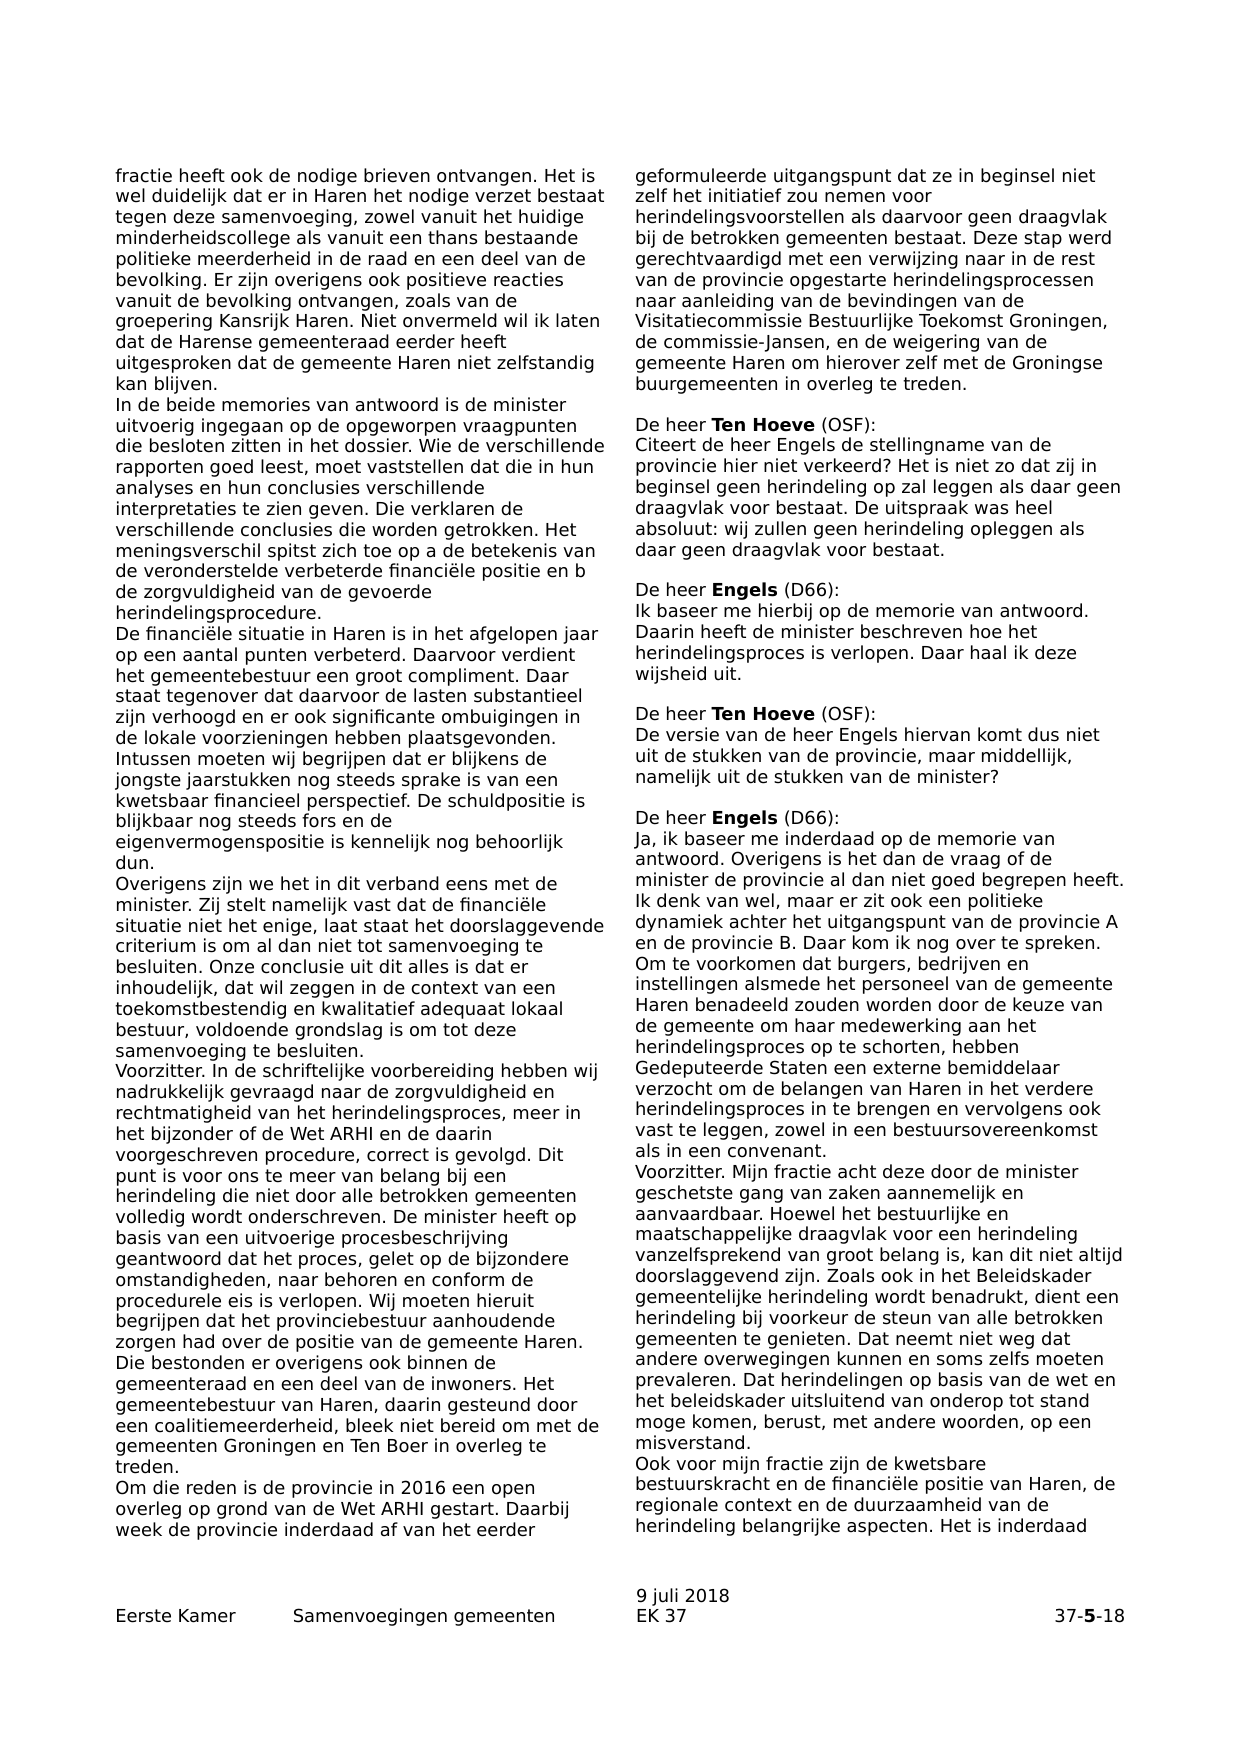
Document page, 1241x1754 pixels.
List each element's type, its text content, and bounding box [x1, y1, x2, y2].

text In de beide memories van antwoord is de minister uitvoerig ingegaan op de opgeworpen vraagpunten die besloten zitten in het dossier. Wie de verschillende rapporten goed leest, moet vaststellen dat die in hun analyses en hun conclusies verschillende interpretaties te zien geven. Die verklaren de verschillende conclusies die worden getrokken. Het meningsverschil spitst zich toe op a de betekenis van de veronderstelde verbeterde financiële positie en b de zorgvuldigheid van de gevoerde herindelingsprocedure. [115, 394, 605, 624]
text Voorzitter. In de schriftelijke voorbereiding hebben wij nadrukkelijk gevraagd naar de zorgvuldigheid en rechtmatigheid van het herindelingsproces, meer in het bijzonder of de Wet ARHI en de daarin voorgeschreven procedure, correct is gevolgd. Dit punt is voor ons te meer van belang bij een herindeling die niet door alle betrokken gemeenten volledig wordt onderschreven. De minister heeft op basis van een uitvoerige procesbeschrijving geantwoord dat het proces, gelet op de bijzondere omstandigheden, naar behoren en conform de procedurele eis is verlopen. Wij moeten hieruit begrijpen dat het provinciebestuur aanhoudende zorgen had over de positie van de gemeente Haren. Die bestonden er overigens ook binnen de gemeenteraad en een deel van de inwoners. Het gemeentebestuur van Haren, daarin gesteund door een coalitiemeerderheid, bleek niet bereid om met de gemeenten Groningen en Ten Boer in overleg te treden. [115, 1061, 605, 1478]
text Citeert de heer Engels de stellingname van de provincie hier niet verkeerd? Het is niet zo dat zij in beginsel geen herindeling op zal leggen als daar geen draagvlak voor bestaat. De uitspraak was heel absoluut: wij zullen geen herindeling opleggen als daar geen draagvlak voor bestaat. [635, 435, 1125, 560]
text De heer Ten Hoeve (OSF): [635, 704, 1125, 725]
text De heer Ten Hoeve (OSF): [635, 414, 1125, 435]
text Voorzitter. Mijn fractie acht deze door de minister geschetste gang van zaken aannemelijk en aanvaardbaar. Hoewel het bestuurlijke en maatschappelijke draagvlak voor een herindeling vanzelfsprekend van groot belang is, kan dit niet altijd doorslaggevend zijn. Zoals ook in het Beleidskader gemeentelijke herindeling wordt benadrukt, dient een herindeling bij voorkeur de steun van alle betrokken gemeenten te genieten. Dat neemt niet weg dat andere overwegingen kunnen en soms zelfs moeten prevaleren. Dat herindelingen op basis van de wet en het beleidskader uitsluitend van onderop tot stand moge komen, berust, met andere woorden, op een misverstand. [635, 1162, 1125, 1453]
text De heer Engels (D66): [635, 807, 1125, 828]
text De versie van de heer Engels hiervan komt dus niet uit de stukken van de provincie, maar middellijk, namelijk uit de stukken van de minister? [635, 725, 1125, 787]
text Overigens zijn we het in dit verband eens met de minister. Zij stelt namelijk vast dat de financiële situatie niet het enige, laat staat het doorslaggevende criterium is om al dan niet tot samenvoeging te besluiten. Onze conclusie uit dit alles is dat er inhoudelijk, dat wil zeggen in de context van een toekomstbestendig en kwalitatief adequaat lokaal bestuur, voldoende grondslag is om tot deze samenvoeging te besluiten. [115, 874, 605, 1061]
text Om die reden is de provincie in 2016 een open overleg op grond van de Wet ARHI gestart. Daarbij week de provincie inderdaad af van het eerder [115, 1478, 605, 1540]
text Ook voor mijn fractie zijn de kwetsbare bestuurskracht en de financiële positie van Haren, de regionale context en de duurzaamheid van de herindeling belangrijke aspecten. Het is inderdaad [635, 1453, 1125, 1537]
text Om te voorkomen dat burgers, bedrijven en instellingen alsmede het personeel van de gemeente Haren benadeeld zouden worden door de keuze van de gemeente om haar medewerking aan het herindelingsproces op te schorten, hebben Gedeputeerde Staten een externe bemiddelaar verzocht om de belangen van Haren in het verdere herindelingsproces in te brengen en vervolgens ook vast te leggen, zowel in een bestuursovereenkomst als in een convenant. [635, 953, 1125, 1162]
text Ik baseer me hierbij op de memorie van antwoord. Daarin heeft de minister beschreven hoe het herindelingsproces is verlopen. Daar haal ik deze wijsheid uit. [635, 601, 1125, 684]
text De heer Engels (D66): [635, 580, 1125, 601]
text De financiële situatie in Haren is in het afgelopen jaar op een aantal punten verbeterd. Daarvoor verdient het gemeentebestuur een groot compliment. Daar staat tegenover dat daarvoor de lasten substantieel zijn verhoogd en er ook significante ombuigingen in de lokale voorzieningen hebben plaatsgevonden. Intussen moeten wij begrijpen dat er blijkens de jongste jaarstukken nog steeds sprake is van een kwetsbaar financieel perspectief. De schuldpositie is blijkbaar nog steeds fors en de eigenvermogenspositie is kennelijk nog behoorlijk dun. [115, 624, 605, 874]
text Ja, ik baseer me inderdaad op de memorie van antwoord. Overigens is het dan de vraag of de minister de provincie al dan niet goed begrepen heeft. Ik denk van wel, maar er zit ook een politieke dynamiek achter het uitgangspunt van de provincie A en de provincie B. Daar kom ik nog over te spreken. [635, 828, 1125, 953]
text geformuleerde uitgangspunt dat ze in beginsel niet zelf het initiatief zou nemen voor herindelingsvoorstellen als daarvoor geen draagvlak bij de betrokken gemeenten bestaat. Deze stap werd gerechtvaardigd met een verwijzing naar in de rest van de provincie opgestarte herindelingsprocessen naar aanleiding van de bevindingen van de Visitatiecommissie Bestuurlijke Toekomst Groningen, de commissie-Jansen, en de weigering van de gemeente Haren om hierover zelf met de Groningse buurgemeenten in overleg te treden. [635, 165, 1125, 394]
text fractie heeft ook de nodige brieven ontvangen. Het is wel duidelijk dat er in Haren het nodige verzet bestaat tegen deze samenvoeging, zowel vanuit het huidige minderheidscollege als vanuit een thans bestaande politieke meerderheid in de raad en een deel van de bevolking. Er zijn overigens ook positieve reacties vanuit de bevolking ontvangen, zoals van de groepering Kansrijk Haren. Niet onvermeld wil ik laten dat de Harense gemeenteraad eerder heeft uitgesproken dat de gemeente Haren niet zelfstandig kan blijven. [115, 165, 605, 394]
